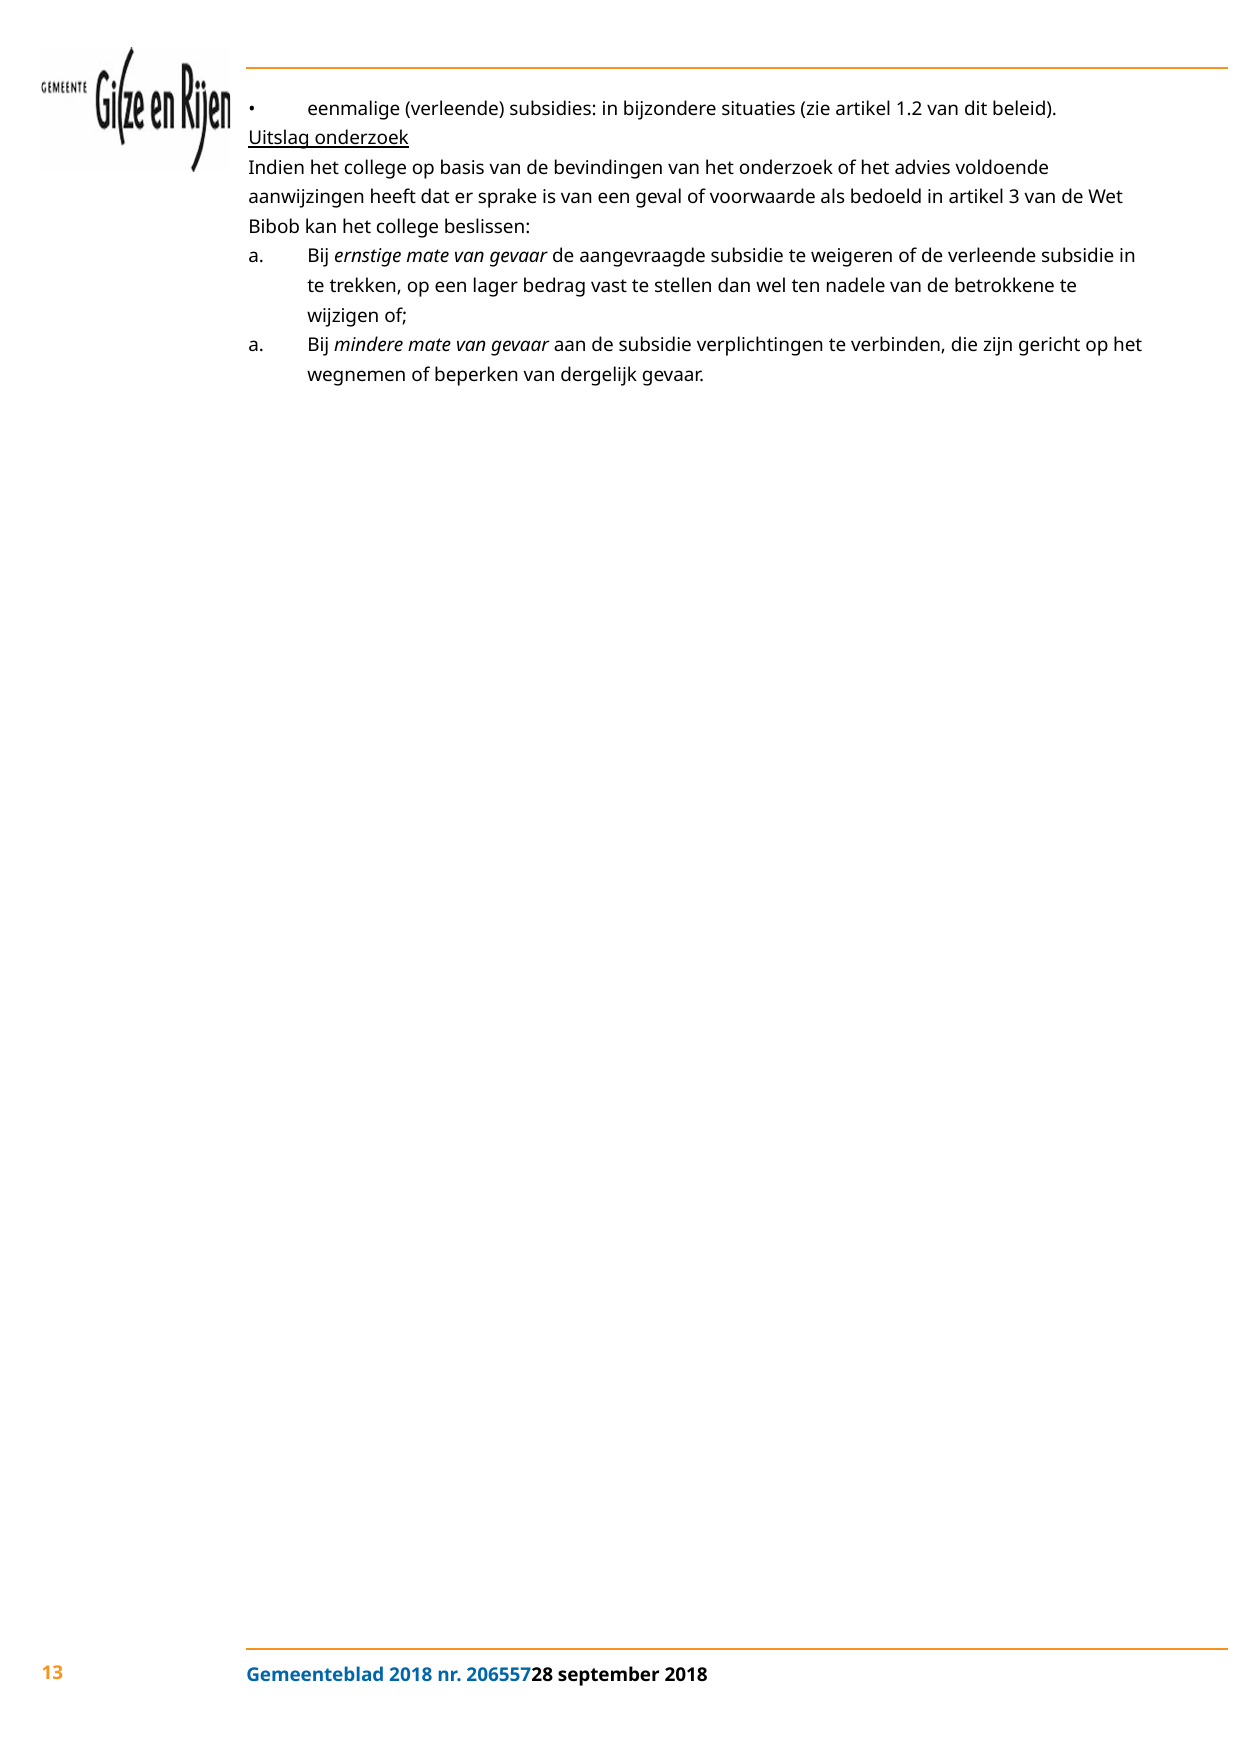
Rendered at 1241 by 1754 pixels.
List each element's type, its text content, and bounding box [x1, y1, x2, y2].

list Bij mindere mate van gevaar aan de subsidie verplichtingen te verbinden, die zijn gericht op het wegnemen of beperken van dergelijk gevaar. [248, 331, 1152, 387]
text Indien het college op basis van de bevindingen van het onderzoek of het advies voldoende aanwijzingen heeft dat er sprake is van een geval of voorwaarde als bedoeld in artikel 3 van de Wet Bibob kan het college beslissen: [248, 154, 1152, 239]
list Bij ernstige mate van gevaar de aangevraagde subsidie te weigeren of de verleende subsidie in te trekken, op een lager bedrag vast te stellen dan wel ten nadele van de betrokkene te wijzigen of; [248, 243, 1152, 328]
list eenmalige (verleende) subsidies: in bijzondere situaties (zie artikel 1.2 van dit beleid). [248, 95, 1152, 121]
text Uitslag onderzoek [248, 124, 1152, 150]
picture [41, 47, 231, 172]
